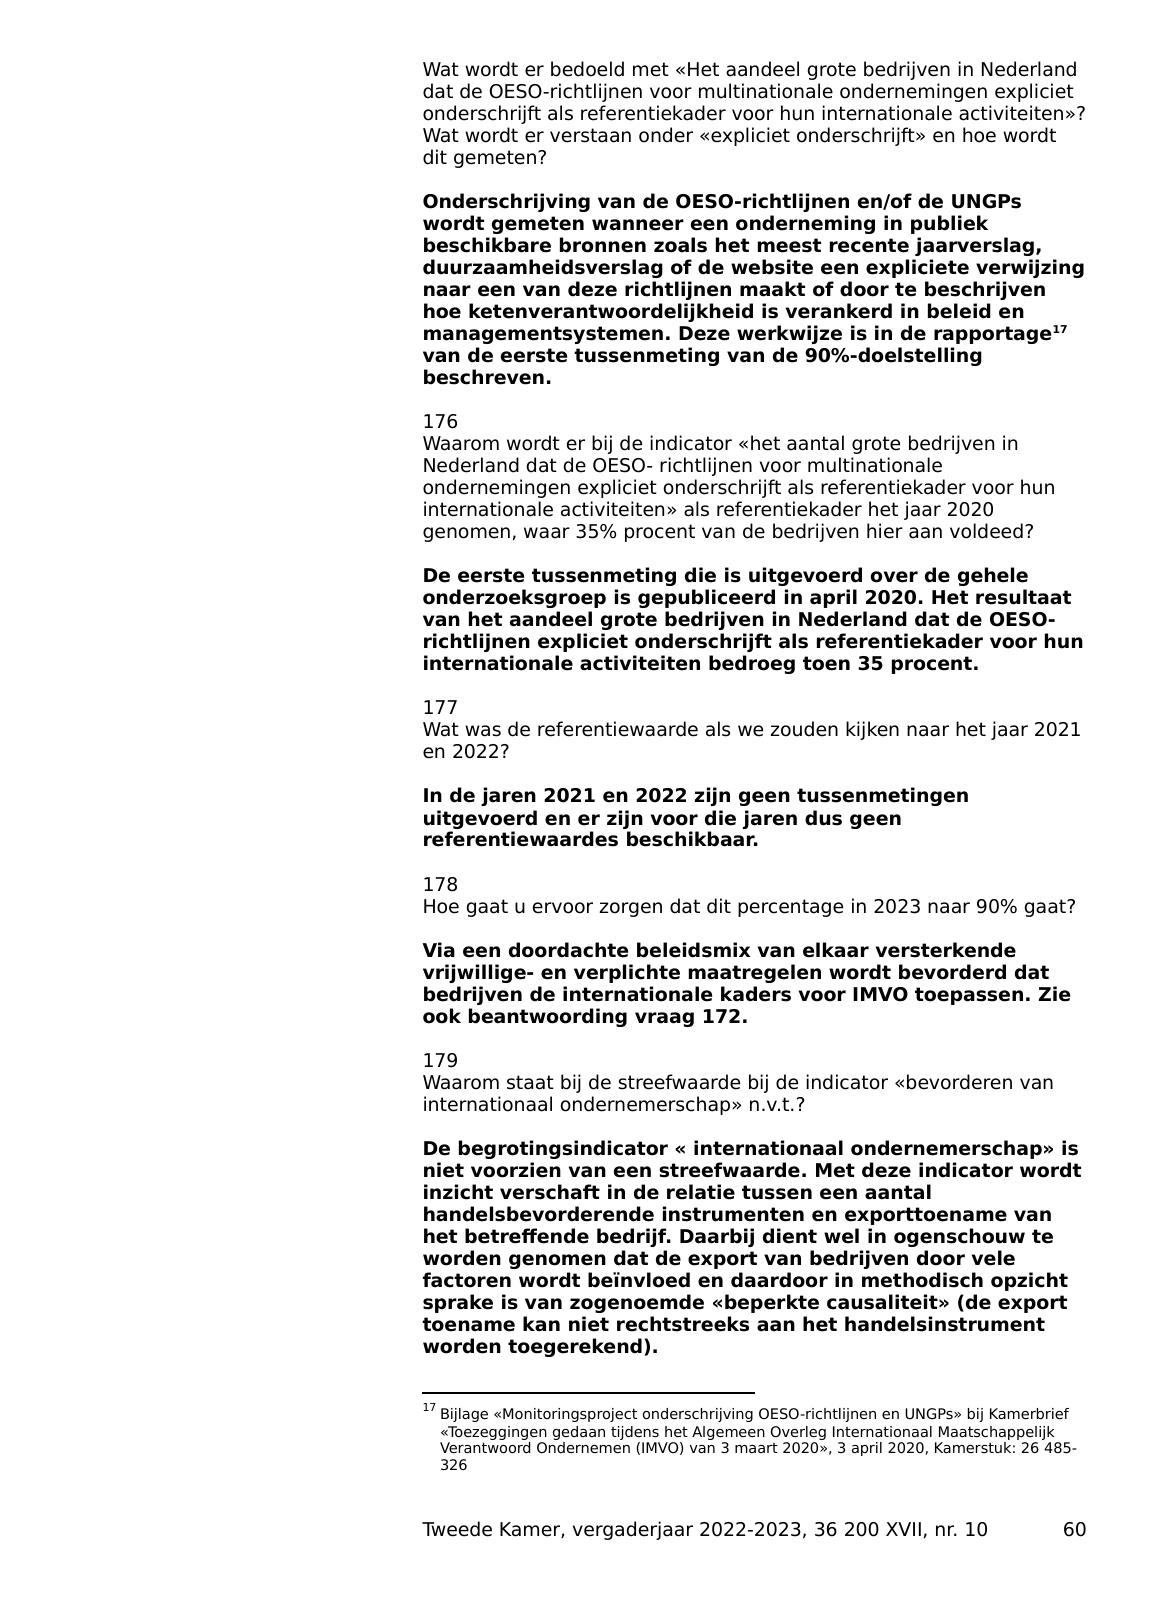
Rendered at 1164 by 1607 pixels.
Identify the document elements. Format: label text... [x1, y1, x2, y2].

text Waarom staat bij de streefwaarde bij de indicator «bevorderen van internationaal ondernemerschap» n.v.t.? [422, 1072, 1087, 1116]
text 178 [422, 873, 1087, 896]
text De eerste tussenmeting die is uitgevoerd over de gehele onderzoeksgroep is gepubliceerd in april 2020. Het resultaat van het aandeel grote bedrijven in Nederland dat de OESO-richtlijnen expliciet onderschrijft als referentiekader voor hun internationale activiteiten bedroeg toen 35 procent. [422, 565, 1087, 675]
text In de jaren 2021 en 2022 zijn geen tussenmetingen uitgevoerd en er zijn voor die jaren dus geen referentiewaardes beschikbaar. [422, 785, 1087, 851]
text De begrotingsindicator « internationaal ondernemerschap» is niet voorzien van een streefwaarde. Met deze indicator wordt inzicht verschaft in de relatie tussen een aantal handelsbevorderende instrumenten en exporttoename van het betreffende bedrijf. Daarbij dient wel in ogenschouw te worden genomen dat de export van bedrijven door vele factoren wordt beïnvloed en daardoor in methodisch opzicht sprake is van zogenoemde «beperkte causaliteit» (de export toename kan niet rechtstreeks aan het handelsinstrument worden toegerekend). [422, 1138, 1087, 1358]
text 177 [422, 697, 1087, 719]
text Wat wordt er bedoeld met «Het aandeel grote bedrijven in Nederland dat de OESO-richtlijnen voor multinationale ondernemingen expliciet onderschrijft als referentiekader voor hun internationale activiteiten»? Wat wordt er verstaan onder «expliciet onderschrijft» en hoe wordt dit gemeten? [422, 59, 1087, 169]
text 179 [422, 1050, 1087, 1072]
text Waarom wordt er bij de indicator «het aantal grote bedrijven in Nederland dat de OESO- richtlijnen voor multinationale ondernemingen expliciet onderschrijft als referentiekader voor hun internationale activiteiten» als referentiekader het jaar 2020 genomen, waar 35% procent van de bedrijven hier aan voldeed? [422, 433, 1087, 543]
text Bijlage «Monitoringsproject onderschrijving OESO-richtlijnen en UNGPs» bij Kamerbrief «Toezeggingen gedaan tijdens het Algemeen Overleg Internationaal Maatschappelijk Verantwoord Ondernemen (IMVO) van 3 maart 2020», 3 april 2020, Kamerstuk: 26 485-326 [422, 1402, 1087, 1474]
text 176 [422, 411, 1087, 433]
text Via een doordachte beleidsmix van elkaar versterkende vrijwillige- en verplichte maatregelen wordt bevorderd dat bedrijven de internationale kaders voor IMVO toepassen. Zie ook beantwoording vraag 172. [422, 940, 1087, 1028]
text Onderschrijving van de OESO-richtlijnen en/of de UNGPs wordt gemeten wanneer een onderneming in publiek beschikbare bronnen zoals het meest recente jaarverslag, duurzaamheidsverslag of de website een expliciete verwijzing naar een van deze richtlijnen maakt of door te beschrijven hoe ketenverantwoordelijkheid is verankerd in beleid en managementsystemen. Deze werkwijze is in de rapportage van de eerste tussenmeting van de 90%-doelstelling beschreven. [422, 191, 1087, 389]
text Hoe gaat u ervoor zorgen dat dit percentage in 2023 naar 90% gaat? [422, 896, 1087, 917]
text Wat was de referentiewaarde als we zouden kijken naar het jaar 2021 en 2022? [422, 719, 1087, 763]
